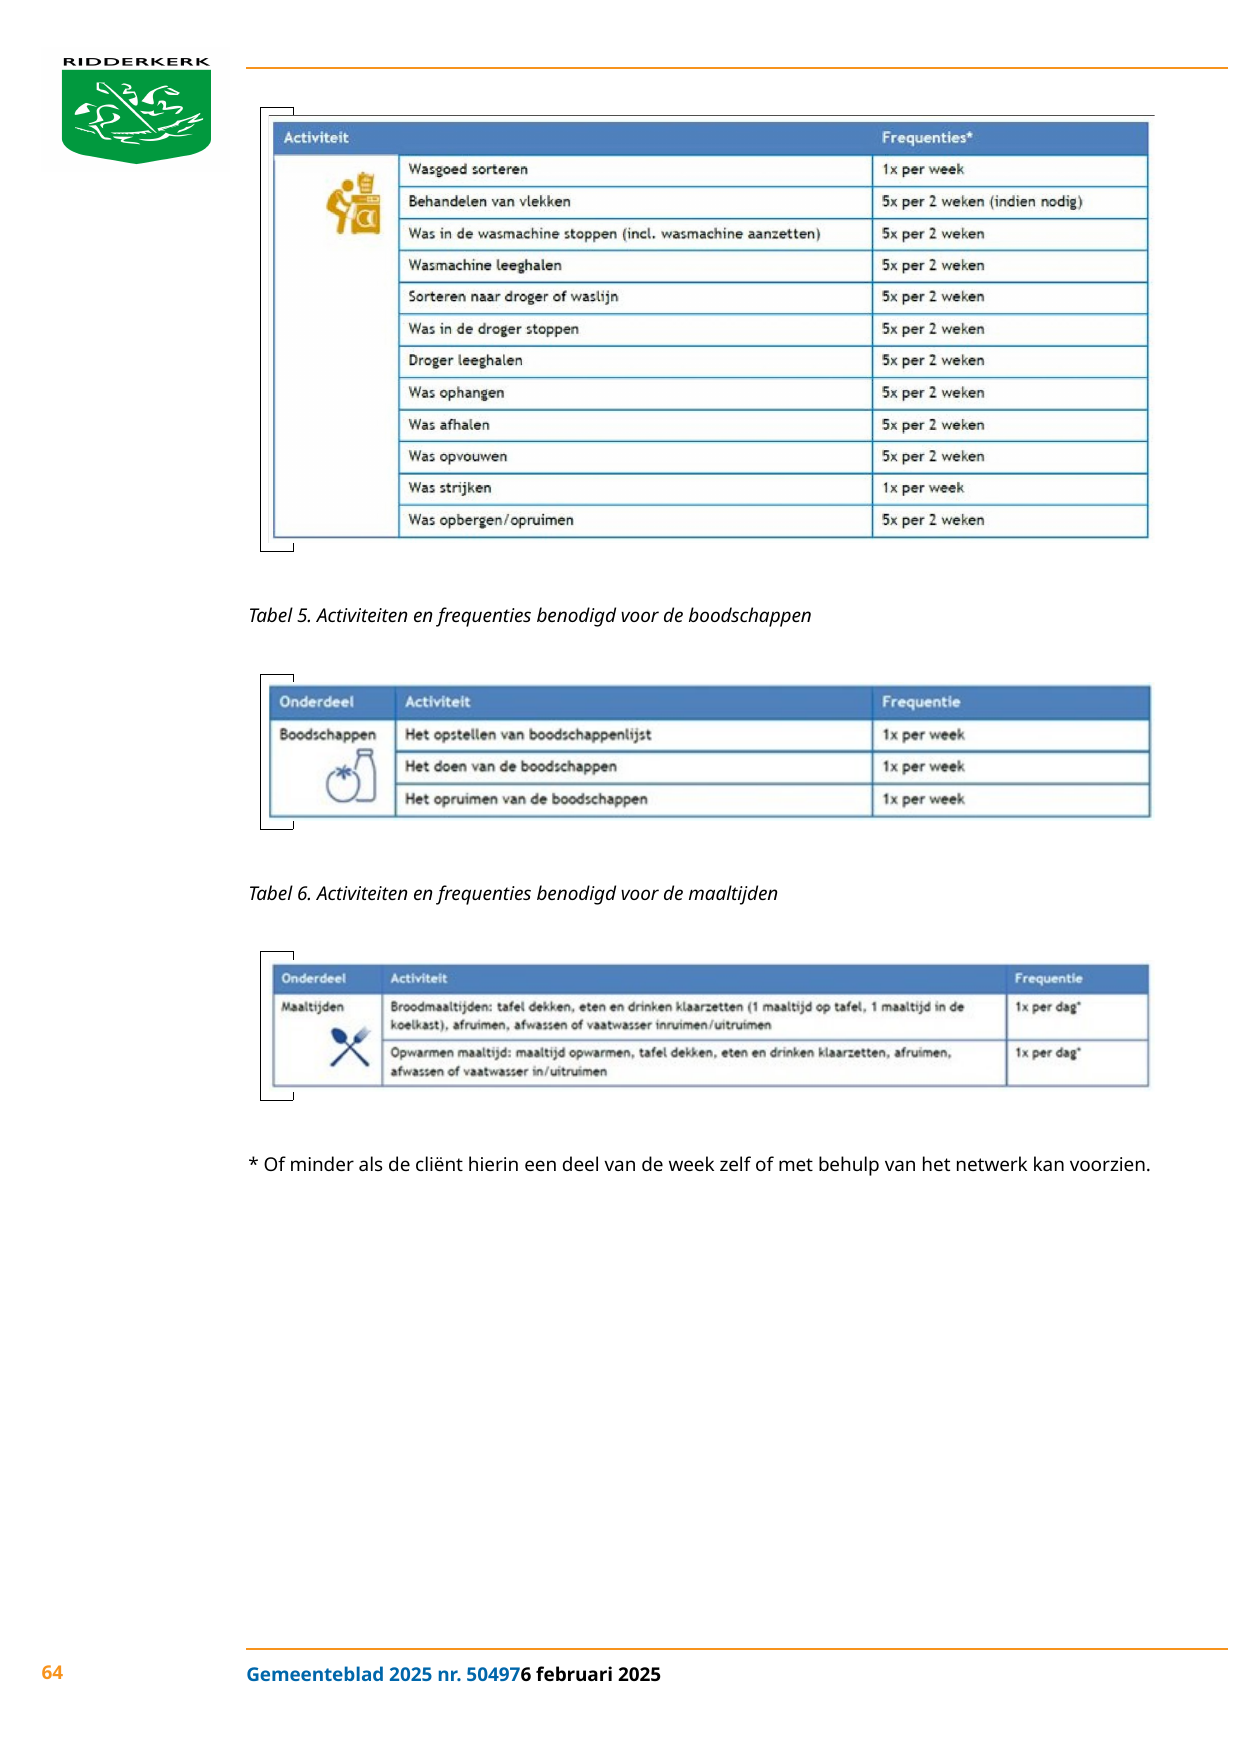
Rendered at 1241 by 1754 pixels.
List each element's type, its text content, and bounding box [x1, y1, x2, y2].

picture [268, 115, 1155, 543]
picture [268, 960, 1155, 1092]
text Tabel 5. Activiteiten en frequenties benodigd voor de boodschappen [248, 602, 1152, 628]
picture [268, 682, 1155, 821]
picture [41, 47, 231, 172]
text Tabel 6. Activiteiten en frequenties benodigd voor de maaltijden [248, 880, 1152, 906]
text * Of minder als de cliënt hierin een deel van de week zelf of met behulp van het netwerk kan voorzien. [248, 1151, 1152, 1177]
